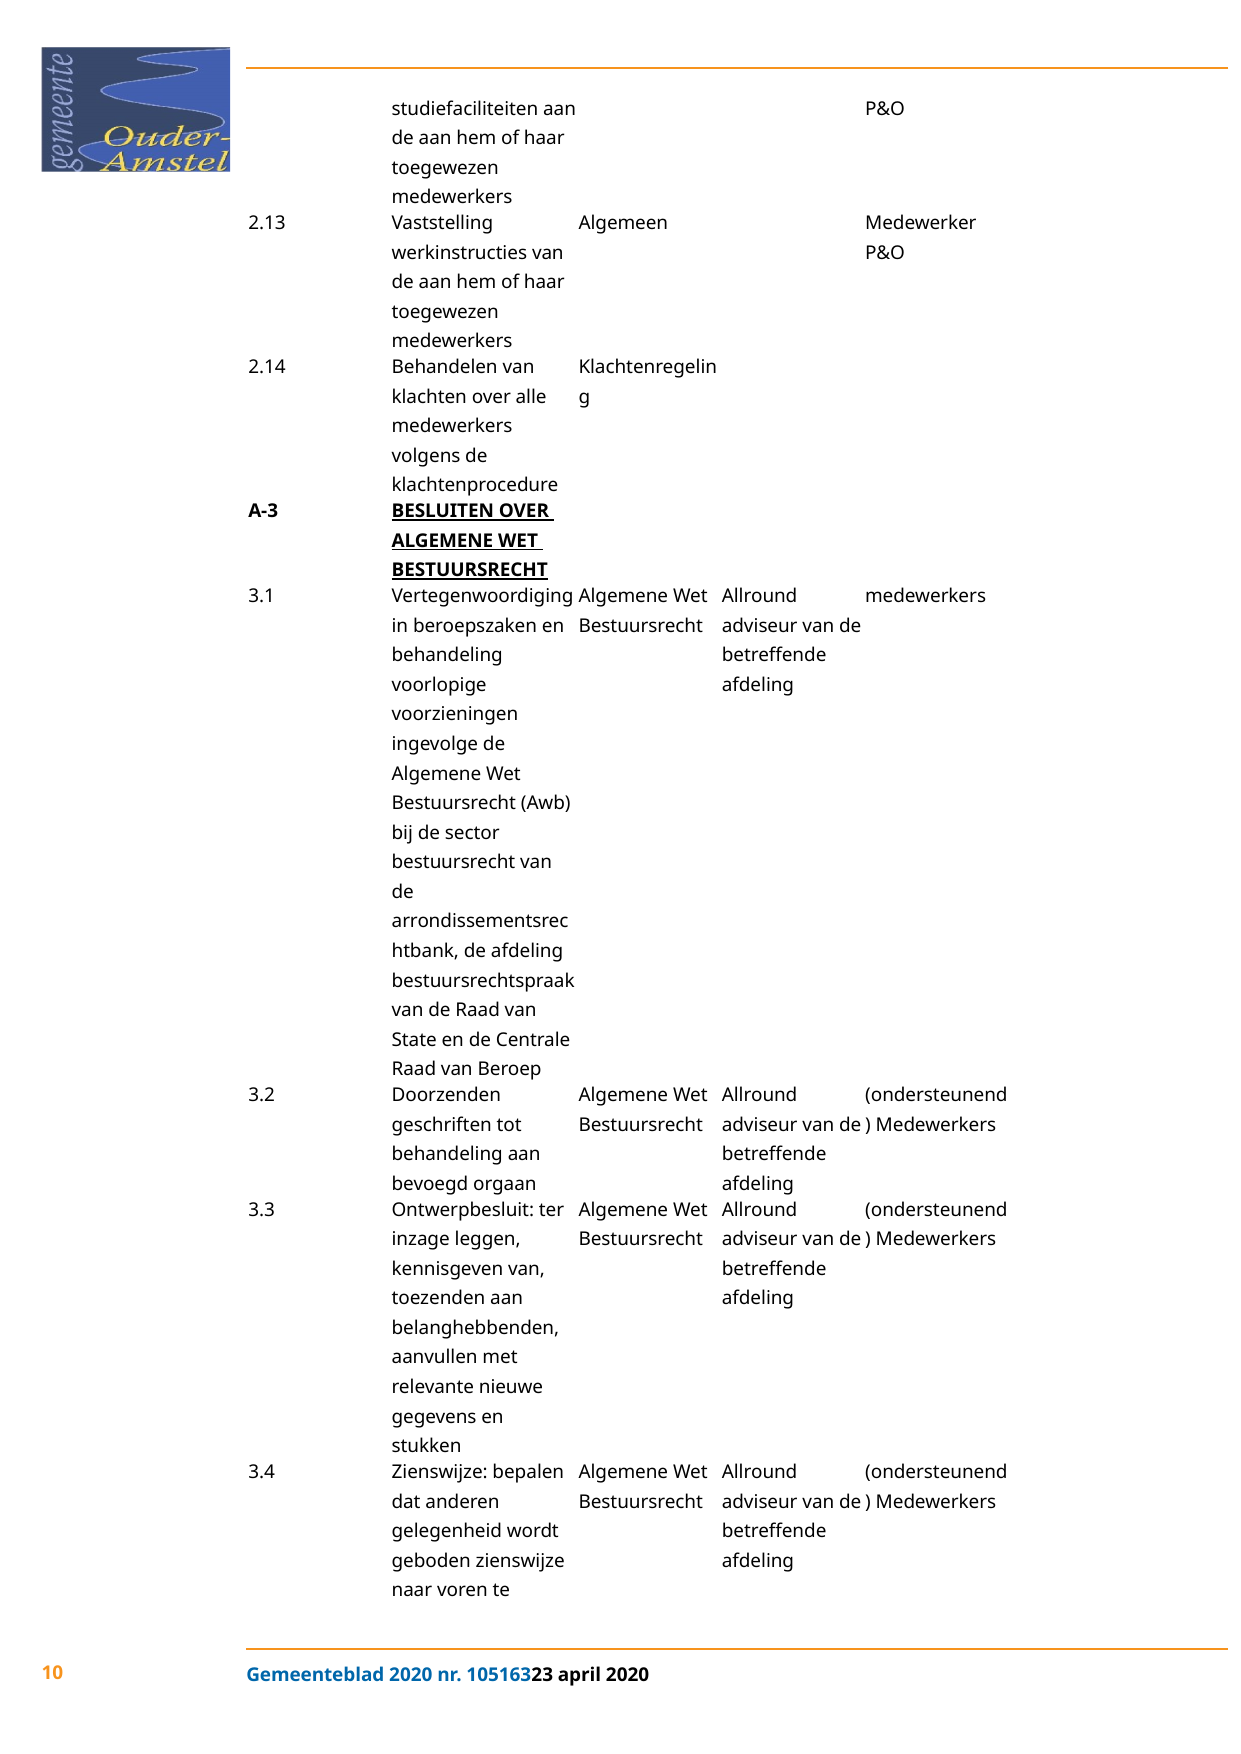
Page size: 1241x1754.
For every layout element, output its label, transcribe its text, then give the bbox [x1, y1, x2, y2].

table_cell 3.3 [248, 1196, 391, 1458]
table_cell [578, 498, 722, 582]
picture [41, 47, 231, 172]
table_cell studiefaciliteiten aan de aan hem of haar toegewezen medewerkers [391, 95, 578, 209]
table_cell Algemene Wet Bestuursrecht [578, 1196, 722, 1458]
table_cell Vaststelling werkinstructies van de aan hem of haar toegewezen medewerkers [391, 209, 578, 353]
table_cell (ondersteunend) Medewerkers [865, 1458, 1008, 1602]
table_cell [722, 353, 865, 497]
table_cell 2.13 [248, 209, 391, 353]
table_cell (ondersteunend) Medewerkers [865, 1081, 1008, 1196]
table_cell [1008, 1458, 1152, 1602]
table_cell Doorzenden geschriften tot behandeling aan bevoegd orgaan [391, 1081, 578, 1196]
table_cell [1008, 1081, 1152, 1196]
table_cell Ontwerpbesluit: ter inzage leggen, kennisgeven van, toezenden aan belanghebbenden, aanvullen met relevante nieuwe gegevens en stukken [391, 1196, 578, 1458]
table_cell Allround adviseur van de betreffende afdeling [722, 1196, 865, 1458]
table_cell A-3 [248, 498, 391, 582]
table_cell Algemeen [578, 209, 722, 353]
table_cell [722, 95, 865, 209]
table_cell [865, 353, 1008, 497]
table_cell [1008, 498, 1152, 582]
table_cell 3.1 [248, 582, 391, 1081]
table_cell [578, 95, 722, 209]
table_cell Medewerker P&O [865, 209, 1008, 353]
table_cell Vertegenwoordiging in beroepszaken en behandeling voorlopige voorzieningen ingevolge de Algemene Wet Bestuursrecht (Awb) bij de sector bestuursrecht van de arrondissementsrechtbank, de afdeling bestuursrechtspraak van de Raad van State en de Centrale Raad van Beroep [391, 582, 578, 1081]
table_cell Behandelen van klachten over alle medewerkers volgens de klachtenprocedure [391, 353, 578, 497]
table_cell Zienswijze: bepalen dat anderen gelegenheid wordt geboden zienswijze naar voren te [391, 1458, 578, 1602]
table_cell [722, 209, 865, 353]
table_cell 2.14 [248, 353, 391, 497]
table_cell [1008, 95, 1152, 209]
table_cell (ondersteunend) Medewerkers [865, 1196, 1008, 1458]
table_cell Allround adviseur van de betreffende afdeling [722, 582, 865, 1081]
table_cell [865, 498, 1008, 582]
table_cell BESLUITEN OVER ALGEMENE WET BESTUURSRECHT [391, 498, 578, 582]
table_cell medewerkers [865, 582, 1008, 1081]
table_cell 3.4 [248, 1458, 391, 1602]
table_cell [1008, 353, 1152, 497]
table_cell Klachtenregeling [578, 353, 722, 497]
table_cell [248, 95, 391, 209]
table_cell Algemene Wet Bestuursrecht [578, 1458, 722, 1602]
table_cell [722, 498, 865, 582]
table_cell P&O [865, 95, 1008, 209]
table_cell Allround adviseur van de betreffende afdeling [722, 1081, 865, 1196]
table_cell [1008, 582, 1152, 1081]
table_cell [1008, 1196, 1152, 1458]
table_cell [1008, 209, 1152, 353]
table_cell Algemene Wet Bestuursrecht [578, 582, 722, 1081]
table_cell Allround adviseur van de betreffende afdeling [722, 1458, 865, 1602]
table_cell 3.2 [248, 1081, 391, 1196]
table_cell Algemene Wet Bestuursrecht [578, 1081, 722, 1196]
